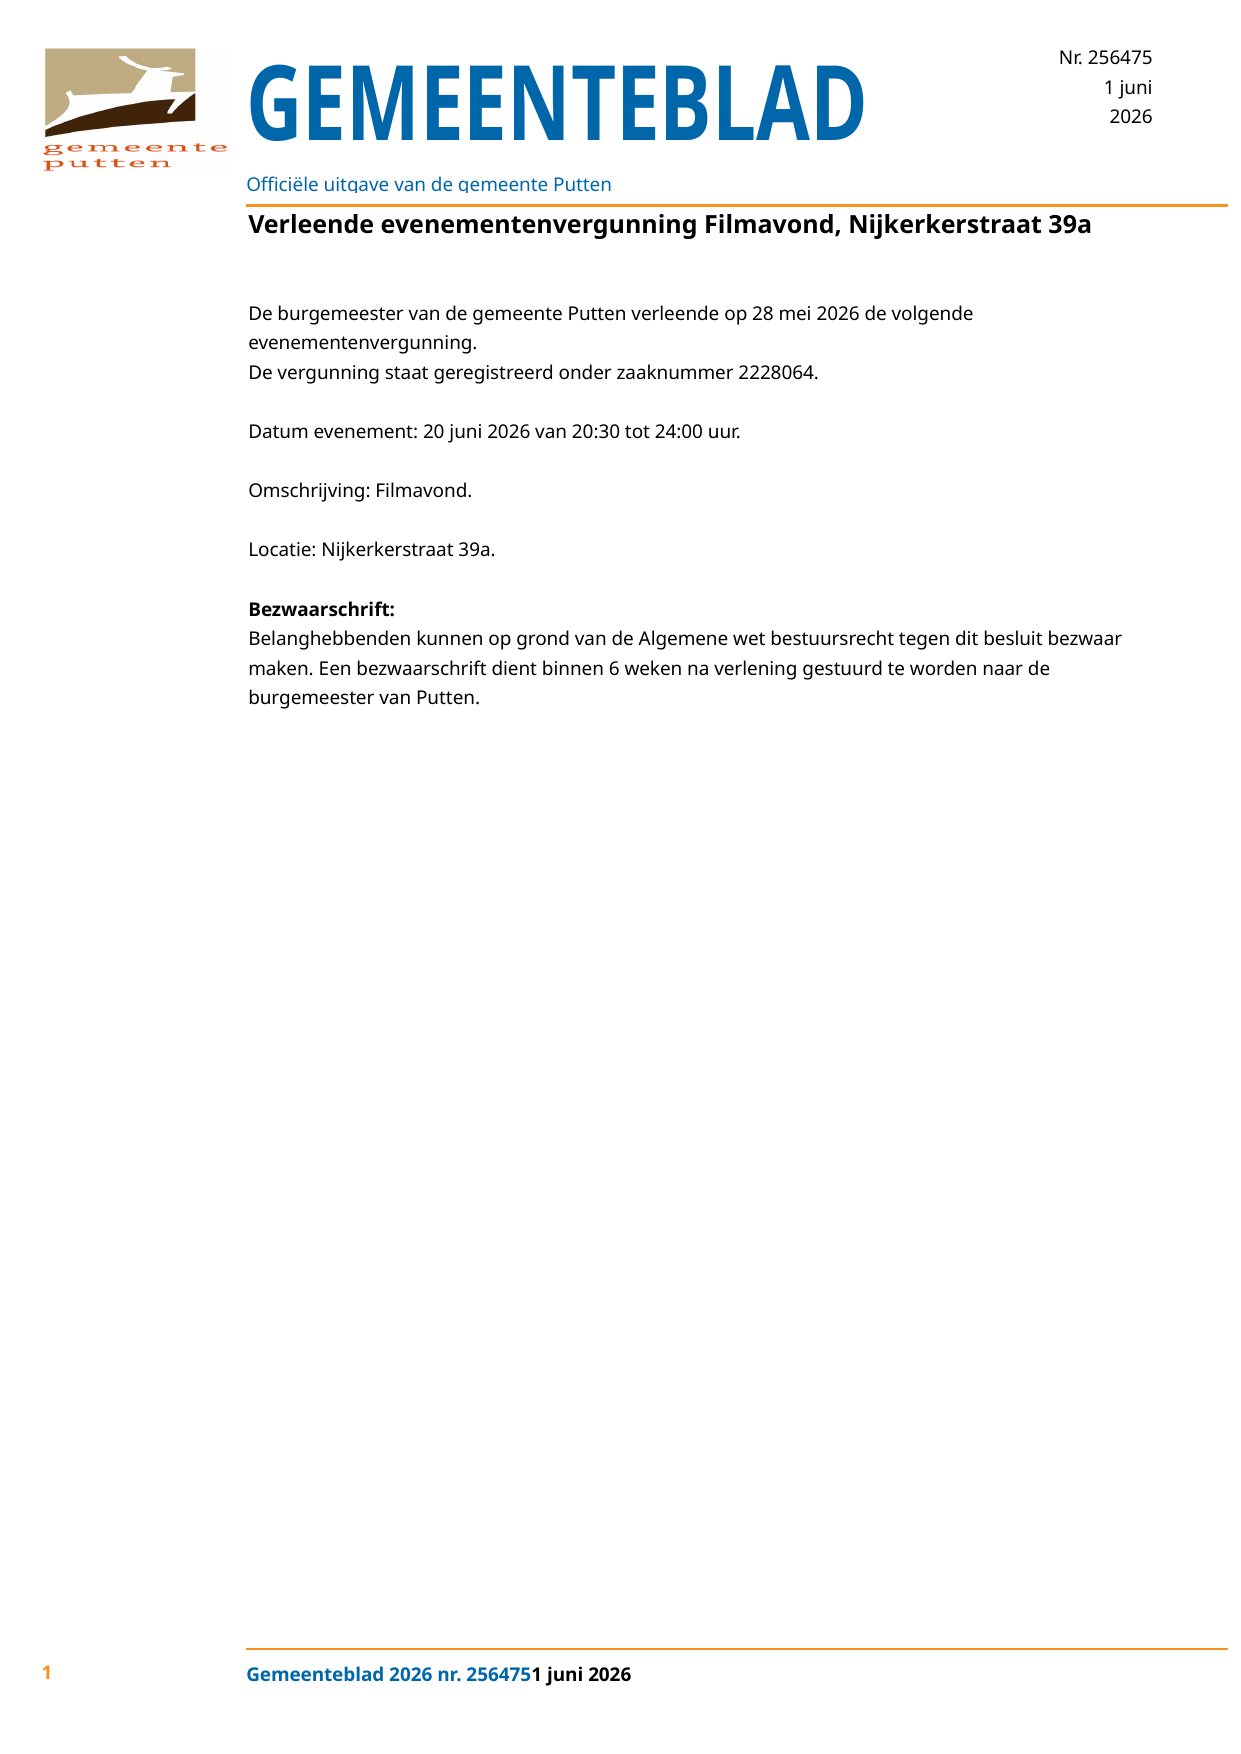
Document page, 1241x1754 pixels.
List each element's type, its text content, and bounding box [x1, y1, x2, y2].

text Belanghebbenden kunnen op grond van de Algemene wet bestuursrecht tegen dit besluit bezwaar maken. Een bezwaarschrift dient binnen 6 weken na verlening gestuurd te worden naar de burgemeester van Putten. [248, 625, 1152, 710]
text De vergunning staat geregistreerd onder zaaknummer 2228064. [248, 359, 1152, 385]
text De burgemeester van de gemeente Putten verleende op 28 mei 2026 de volgende evenementenvergunning. [248, 300, 1152, 355]
picture [41, 47, 231, 172]
text Verleende evenementenvergunning Filmavond, Nijkerkerstraat 39a [248, 207, 1152, 241]
text Datum evenement: 20 juni 2026 van 20:30 tot 24:00 uur. [248, 418, 1152, 444]
text Locatie: Nijkerkerstraat 39a. [248, 537, 1152, 562]
text Omschrijving: Filmavond. [248, 477, 1152, 503]
text Bezwaarschrift: [248, 596, 1152, 621]
